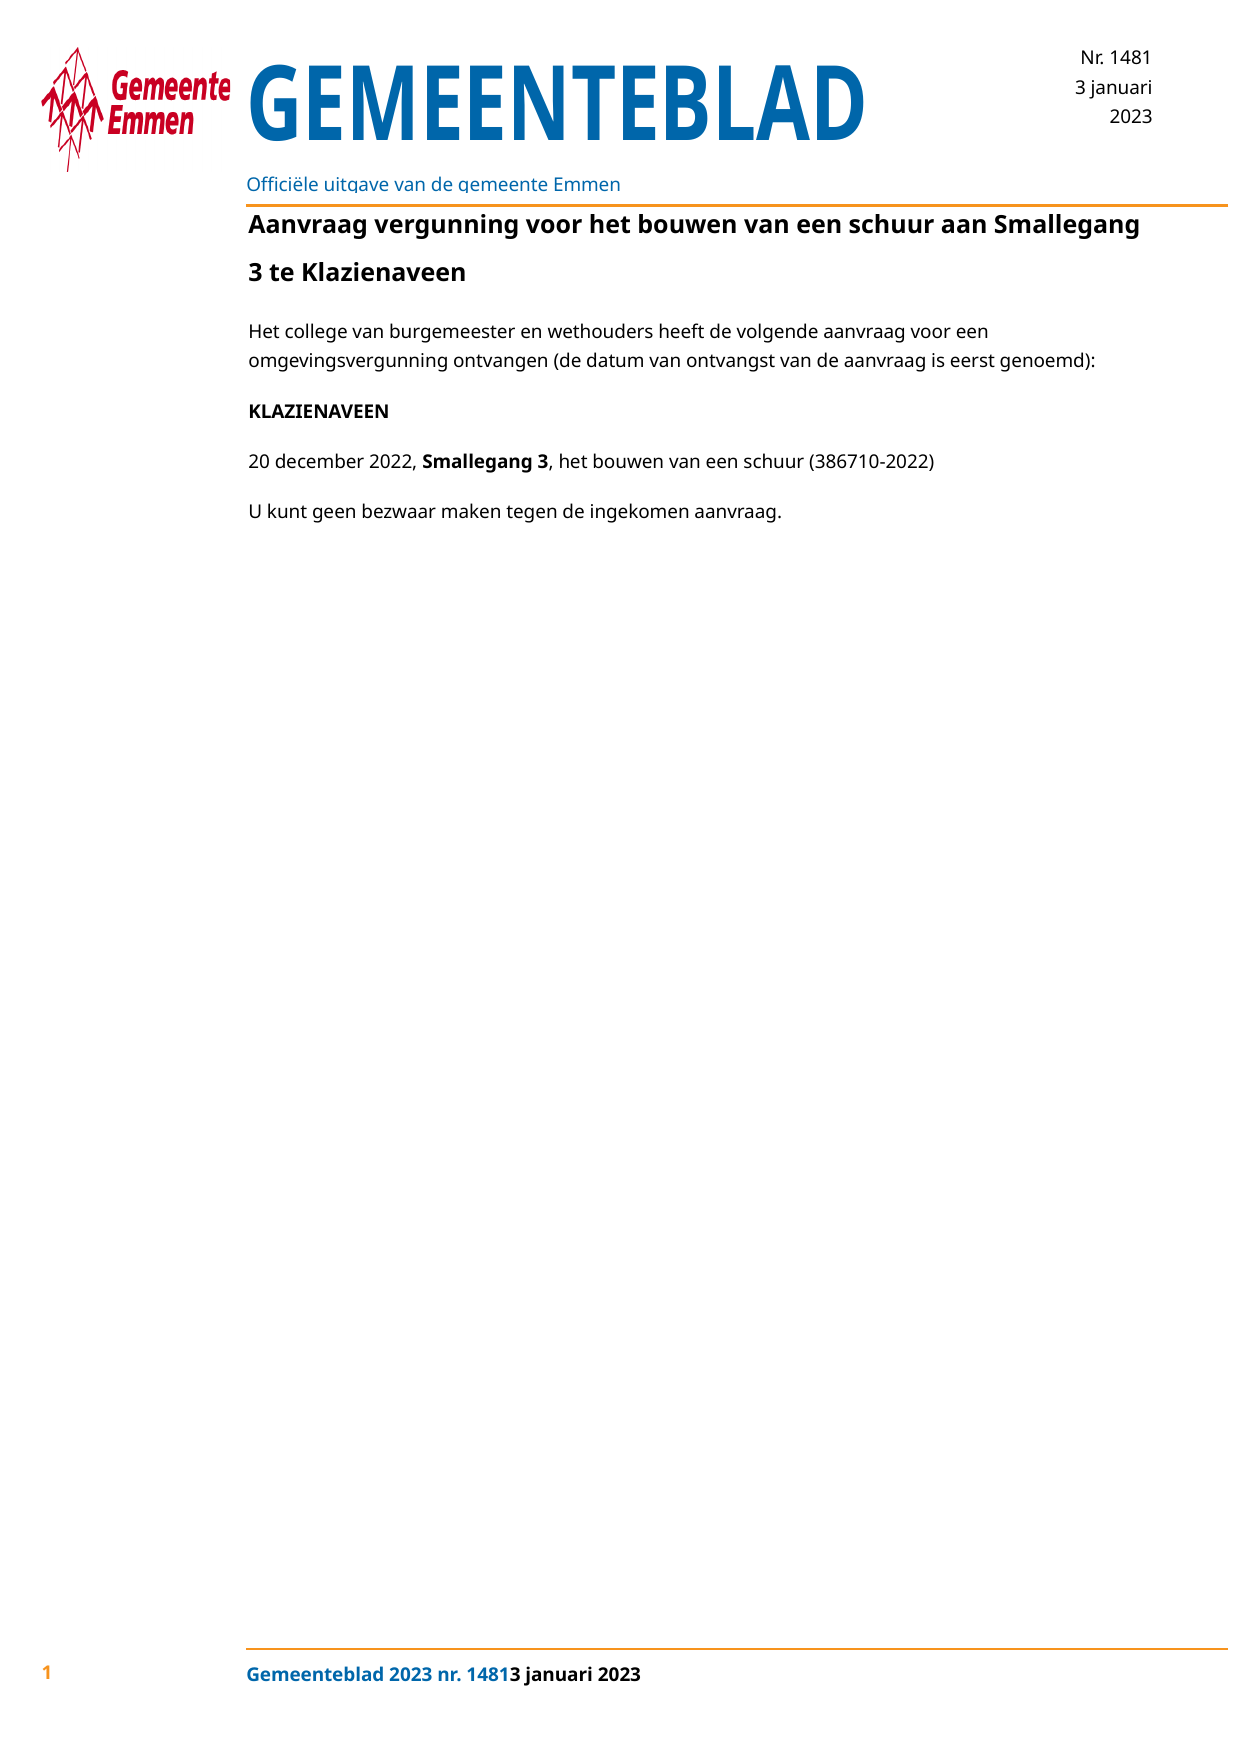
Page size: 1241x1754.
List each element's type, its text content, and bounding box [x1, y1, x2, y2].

text Het college van burgemeester en wethouders heeft de volgende aanvraag voor een omgevingsvergunning ontvangen (de datum van ontvangst van de aanvraag is eerst genoemd): [248, 318, 1152, 373]
text 20 december 2022, Smallegang 3, het bouwen van een schuur (386710-2022) [248, 448, 1152, 474]
text KLAZIENAVEEN [248, 398, 1152, 424]
picture [41, 47, 231, 172]
text Aanvraag vergunning voor het bouwen van een schuur aan Smallegang 3 te Klazienaveen [248, 207, 1152, 288]
text U kunt geen bezwaar maken tegen de ingekomen aanvraag. [248, 499, 1152, 524]
